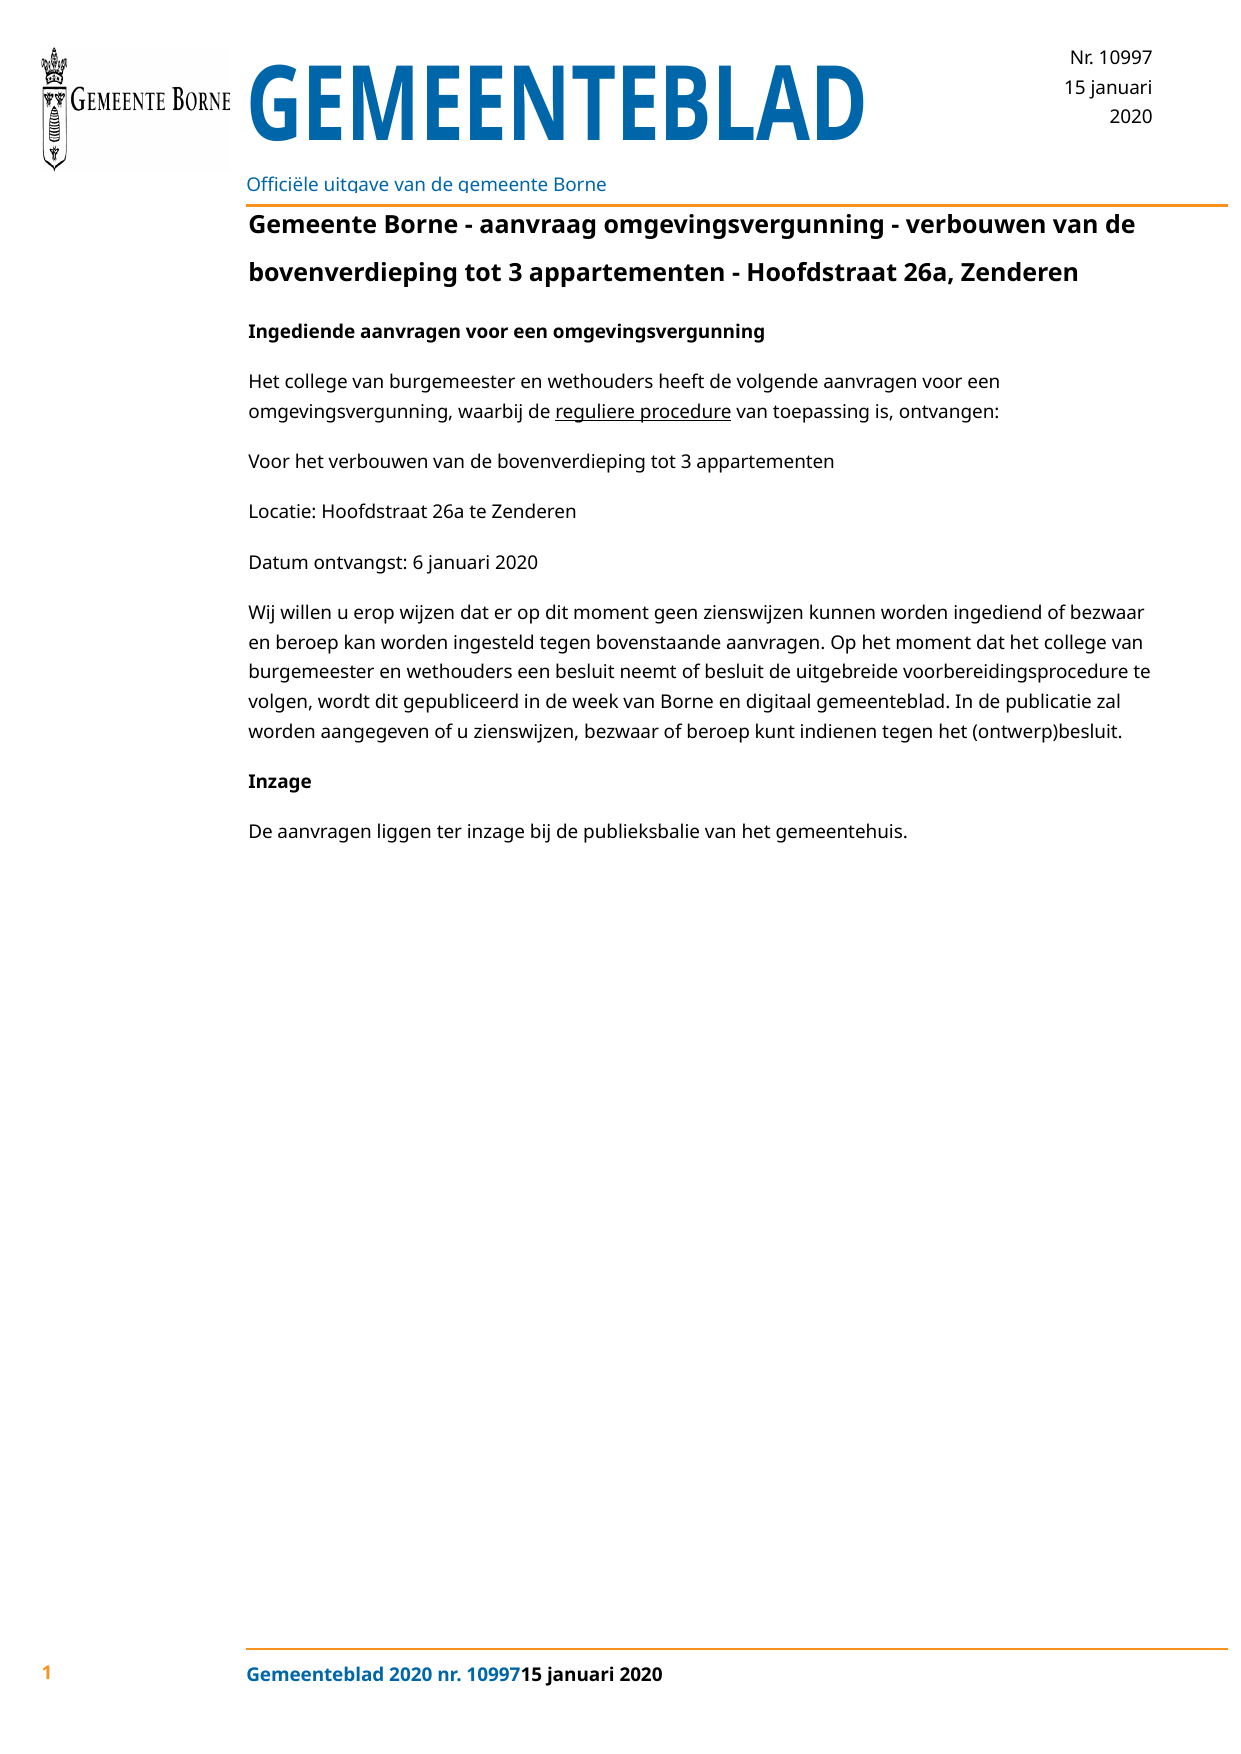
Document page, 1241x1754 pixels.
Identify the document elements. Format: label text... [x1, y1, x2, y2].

text Gemeente Borne - aanvraag omgevingsvergunning - verbouwen van de bovenverdieping tot 3 appartementen - Hoofdstraat 26a, Zenderen [248, 207, 1152, 288]
text Voor het verbouwen van de bovenverdieping tot 3 appartementen [248, 448, 1152, 474]
text Datum ontvangst: 6 januari 2020 [248, 549, 1152, 575]
text Het college van burgemeester en wethouders heeft de volgende aanvragen voor een omgevingsvergunning, waarbij de reguliere procedure van toepassing is, ontvangen: [248, 368, 1152, 424]
picture [41, 47, 231, 172]
text Ingediende aanvragen voor een omgevingsvergunning [248, 318, 1152, 344]
text Wij willen u erop wijzen dat er op dit moment geen zienswijzen kunnen worden ingediend of bezwaar en beroep kan worden ingesteld tegen bovenstaande aanvragen. Op het moment dat het college van burgemeester en wethouders een besluit neemt of besluit de uitgebreide voorbereidingsprocedure te volgen, wordt dit gepubliceerd in de week van Borne en digitaal gemeenteblad. In de publicatie zal worden aangegeven of u zienswijzen, bezwaar of beroep kunt indienen tegen het (ontwerp)besluit. [248, 599, 1152, 744]
text Inzage [248, 768, 1152, 794]
text Locatie: Hoofdstraat 26a te Zenderen [248, 499, 1152, 524]
text De aanvragen liggen ter inzage bij de publieksbalie van het gemeentehuis. [248, 819, 1152, 844]
